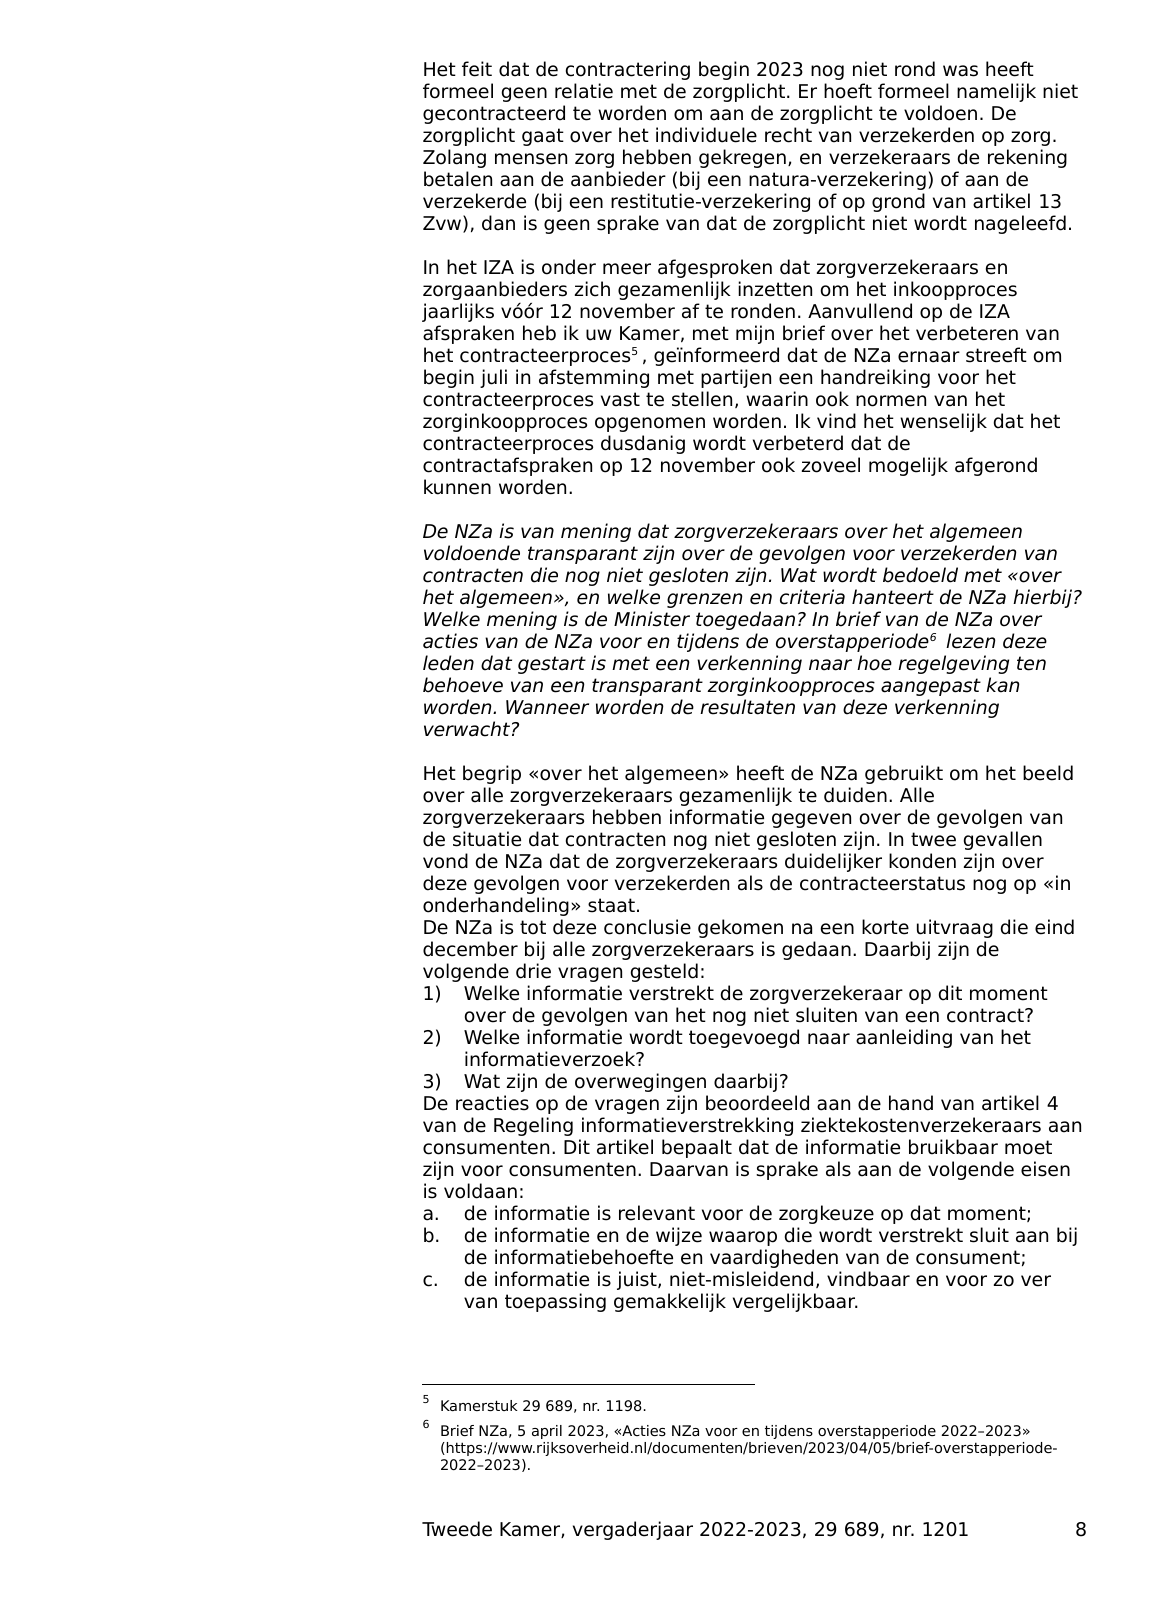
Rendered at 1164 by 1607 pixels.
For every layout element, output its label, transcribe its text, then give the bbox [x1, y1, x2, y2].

text Kamerstuk 29 689, nr. 1198. [422, 1393, 1087, 1416]
text De NZa is tot deze conclusie gekomen na een korte uitvraag die eind december bij alle zorgverzekeraars is gedaan. Daarbij zijn de volgende drie vragen gesteld: [422, 917, 1087, 983]
text c. de informatie is juist, niet-misleidend, vindbaar en voor zo ver van toepassing gemakkelijk vergelijkbaar. [422, 1268, 1087, 1312]
text Het begrip «over het algemeen» heeft de NZa gebruikt om het beeld over alle zorgverzekeraars gezamenlijk te duiden. Alle zorgverzekeraars hebben informatie gegeven over de gevolgen van de situatie dat contracten nog niet gesloten zijn. In twee gevallen vond de NZa dat de zorgverzekeraars duidelijker konden zijn over deze gevolgen voor verzekerden als de contracteerstatus nog op «in onderhandeling» staat. [422, 763, 1087, 917]
text 2) Welke informatie wordt toegevoegd naar aanleiding van het informatieverzoek? [422, 1027, 1087, 1071]
text a. de informatie is relevant voor de zorgkeuze op dat moment; [422, 1203, 1087, 1224]
text De reacties op de vragen zijn beoordeeld aan de hand van artikel 4 van de Regeling informatieverstrekking ziektekostenverzekeraars aan consumenten. Dit artikel bepaalt dat de informatie bruikbaar moet zijn voor consumenten. Daarvan is sprake als aan de volgende eisen is voldaan: [422, 1093, 1087, 1203]
text 1) Welke informatie verstrekt de zorgverzekeraar op dit moment over de gevolgen van het nog niet sluiten van een contract? [422, 983, 1087, 1027]
text b. de informatie en de wijze waarop die wordt verstrekt sluit aan bij de informatiebehoefte en vaardigheden van de consument; [422, 1224, 1087, 1268]
text De NZa is van mening dat zorgverzekeraars over het algemeen voldoende transparant zijn over de gevolgen voor verzekerden van contracten die nog niet gesloten zijn. Wat wordt bedoeld met «over het algemeen», en welke grenzen en criteria hanteert de NZa hierbij? Welke mening is de Minister toegedaan? In brief van de NZa over acties van de NZa voor en tijdens de overstapperiode lezen deze leden dat gestart is met een verkenning naar hoe regelgeving ten behoeve van een transparant zorginkoopproces aangepast kan worden. Wanneer worden de resultaten van deze verkenning verwacht? [422, 521, 1087, 741]
text Het feit dat de contractering begin 2023 nog niet rond was heeft formeel geen relatie met de zorgplicht. Er hoeft formeel namelijk niet gecontracteerd te worden om aan de zorgplicht te voldoen. De zorgplicht gaat over het individuele recht van verzekerden op zorg. Zolang mensen zorg hebben gekregen, en verzekeraars de rekening betalen aan de aanbieder (bij een natura-verzekering) of aan de verzekerde (bij een restitutie-verzekering of op grond van artikel 13 Zvw), dan is geen sprake van dat de zorgplicht niet wordt nageleefd. [422, 59, 1087, 235]
text In het IZA is onder meer afgesproken dat zorgverzekeraars en zorgaanbieders zich gezamenlijk inzetten om het inkoopproces jaarlijks vóór 12 november af te ronden. Aanvullend op de IZA afspraken heb ik uw Kamer, met mijn brief over het verbeteren van het contracteerproces, geïnformeerd dat de NZa ernaar streeft om begin juli in afstemming met partijen een handreiking voor het contracteerproces vast te stellen, waarin ook normen van het zorginkoopproces opgenomen worden. Ik vind het wenselijk dat het contracteerproces dusdanig wordt verbeterd dat de contractafspraken op 12 november ook zoveel mogelijk afgerond kunnen worden. [422, 257, 1087, 499]
text 3) Wat zijn de overwegingen daarbij? [422, 1071, 1087, 1093]
text Brief NZa, 5 april 2023, «Acties NZa voor en tijdens overstapperiode 2022–2023» (https://www.rijksoverheid.nl/documenten/brieven/2023/04/05/brief-overstapperiode-2022–2023). [422, 1418, 1087, 1474]
